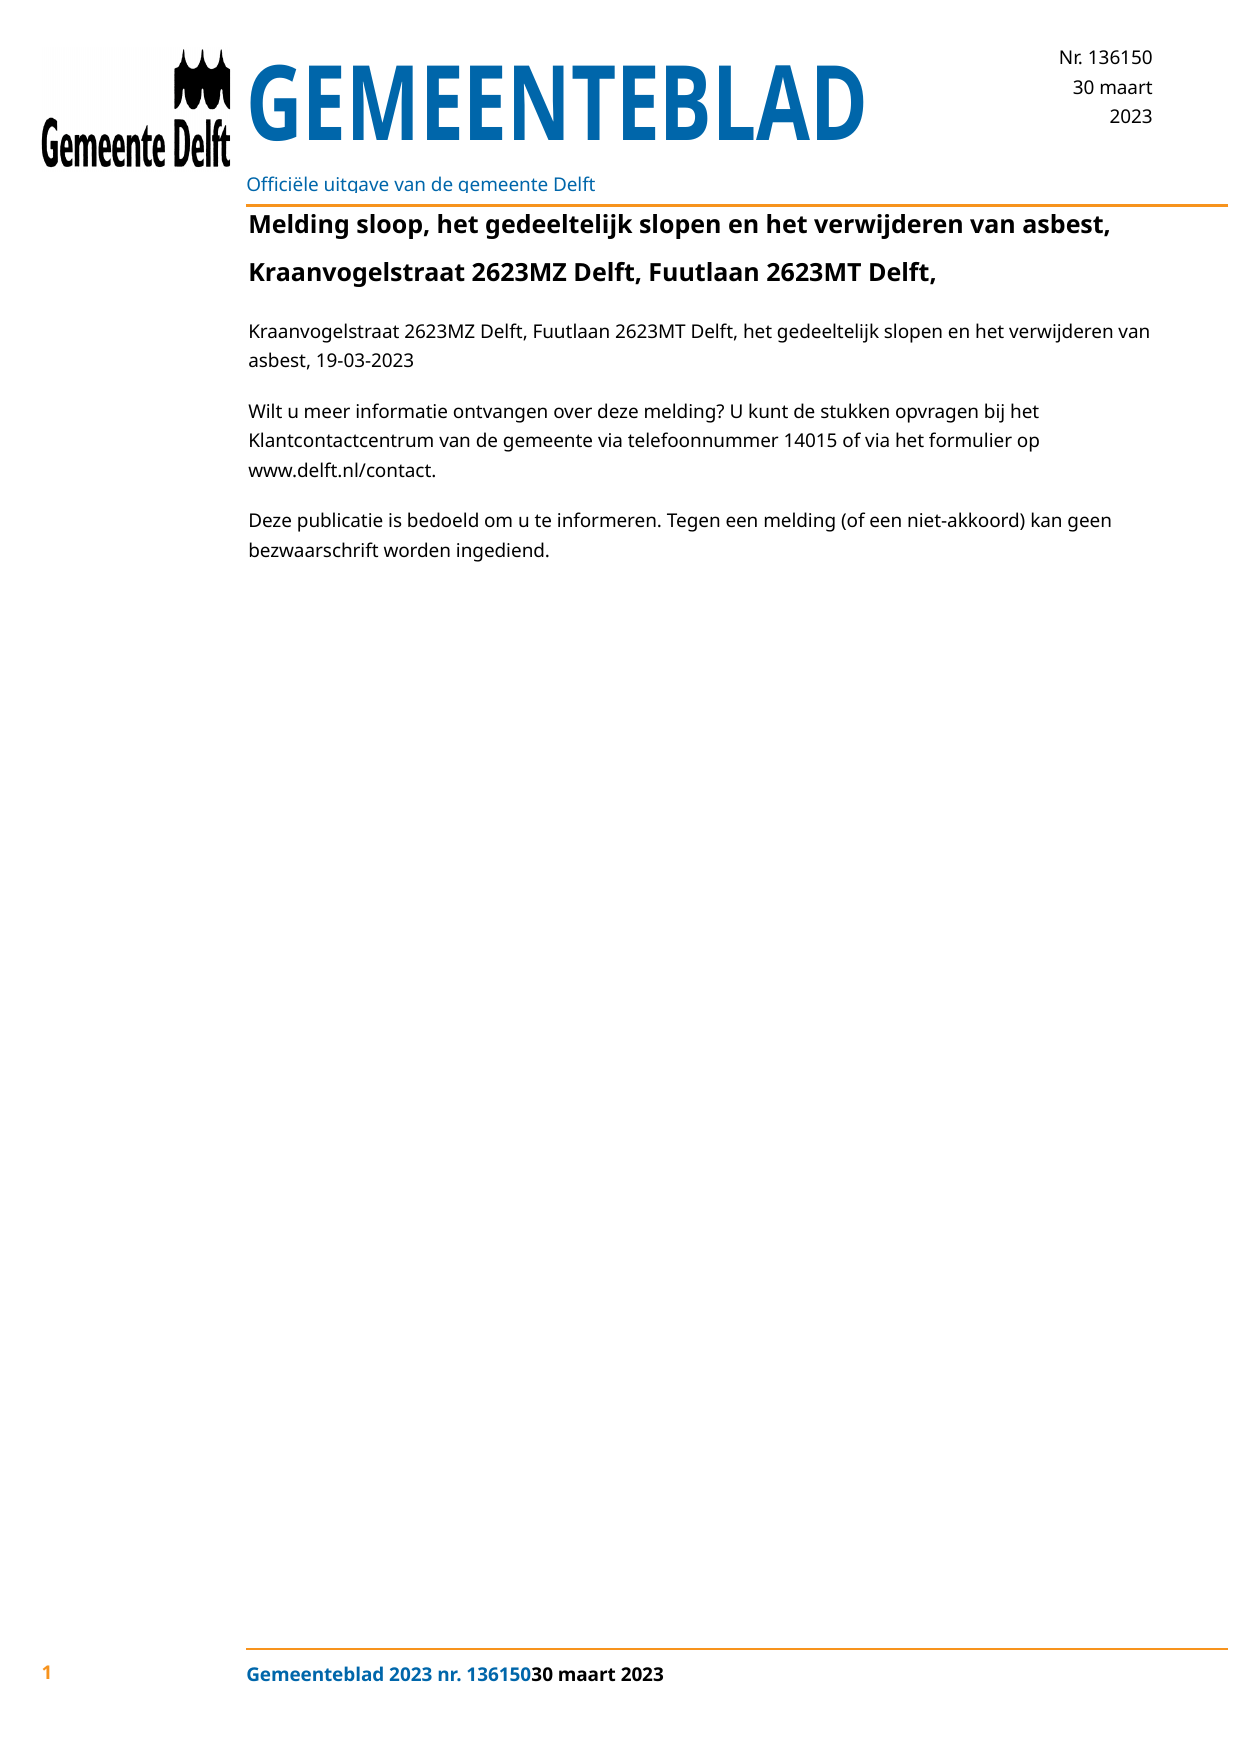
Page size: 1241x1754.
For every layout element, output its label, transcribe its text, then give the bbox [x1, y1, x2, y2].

text Kraanvogelstraat 2623MZ Delft, Fuutlaan 2623MT Delft, het gedeeltelijk slopen en het verwijderen van asbest, 19-03-2023 [248, 318, 1152, 373]
text Melding sloop, het gedeeltelijk slopen en het verwijderen van asbest, Kraanvogelstraat 2623MZ Delft, Fuutlaan 2623MT Delft, [248, 207, 1152, 288]
text Wilt u meer informatie ontvangen over deze melding? U kunt de stukken opvragen bij het Klantcontactcentrum van de gemeente via telefoonnummer 14015 of via het formulier op www.delft.nl/contact. [248, 398, 1152, 483]
text Deze publicatie is bedoeld om u te informeren. Tegen een melding (of een niet-akkoord) kan geen bezwaarschrift worden ingediend. [248, 507, 1152, 563]
picture [41, 47, 231, 172]
